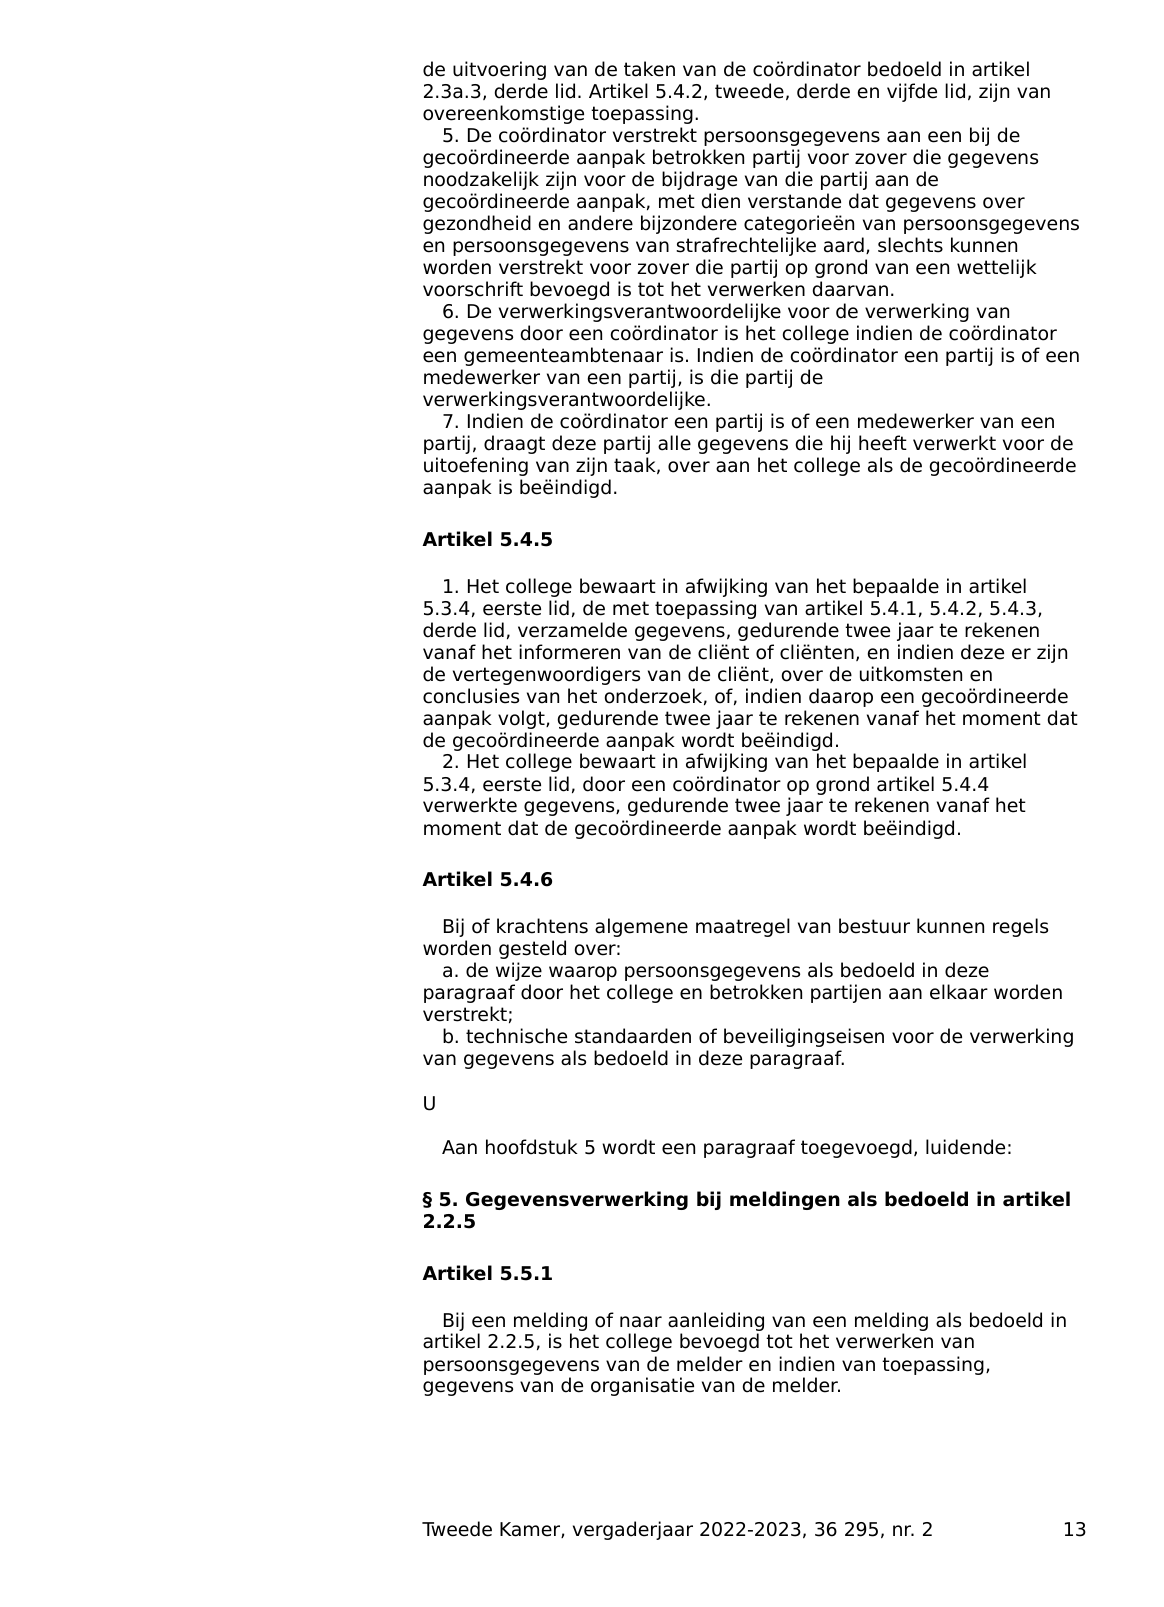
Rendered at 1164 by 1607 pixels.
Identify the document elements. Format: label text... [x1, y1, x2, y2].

subtitle § 5. Gegevensverwerking bij meldingen als bedoeld in artikel 2.2.5 [422, 1188, 1087, 1232]
text b. technische standaarden of beveiligingseisen voor de verwerking van gegevens als bedoeld in deze paragraaf. [422, 1026, 1087, 1070]
text 2. Het college bewaart in afwijking van het bepaalde in artikel 5.3.4, eerste lid, door een coördinator op grond artikel 5.4.4 verwerkte gegevens, gedurende twee jaar te rekenen vanaf het moment dat de gecoördineerde aanpak wordt beëindigd. [422, 751, 1087, 839]
text 6. De verwerkingsverantwoordelijke voor de verwerking van gegevens door een coördinator is het college indien de coördinator een gemeenteambtenaar is. Indien de coördinator een partij is of een medewerker van een partij, is die partij de verwerkingsverantwoordelijke. [422, 301, 1087, 411]
text 5. De coördinator verstrekt persoonsgegevens aan een bij de gecoördineerde aanpak betrokken partij voor zover die gegevens noodzakelijk zijn voor de bijdrage van die partij aan de gecoördineerde aanpak, met dien verstande dat gegevens over gezondheid en andere bijzondere categorieën van persoonsgegevens en persoonsgegevens van strafrechtelijke aard, slechts kunnen worden verstrekt voor zover die partij op grond van een wettelijk voorschrift bevoegd is tot het verwerken daarvan. [422, 125, 1087, 301]
text Bij een melding of naar aanleiding van een melding als bedoeld in artikel 2.2.5, is het college bevoegd tot het verwerken van persoonsgegevens van de melder en indien van toepassing, gegevens van de organisatie van de melder. [422, 1309, 1087, 1397]
subtitle Artikel 5.4.5 [422, 529, 1087, 551]
text a. de wijze waarop persoonsgegevens als bedoeld in deze paragraaf door het college en betrokken partijen aan elkaar worden verstrekt; [422, 960, 1087, 1026]
text 1. Het college bewaart in afwijking van het bepaalde in artikel 5.3.4, eerste lid, de met toepassing van artikel 5.4.1, 5.4.2, 5.4.3, derde lid, verzamelde gegevens, gedurende twee jaar te rekenen vanaf het informeren van de cliënt of cliënten, en indien deze er zijn de vertegenwoordigers van de cliënt, over de uitkomsten en conclusies van het onderzoek, of, indien daarop een gecoördineerde aanpak volgt, gedurende twee jaar te rekenen vanaf het moment dat de gecoördineerde aanpak wordt beëindigd. [422, 576, 1087, 751]
text Aan hoofdstuk 5 wordt een paragraaf toegevoegd, luidende: [422, 1137, 1087, 1158]
subtitle Artikel 5.5.1 [422, 1262, 1087, 1284]
subtitle Artikel 5.4.6 [422, 869, 1087, 891]
text 7. Indien de coördinator een partij is of een medewerker van een partij, draagt deze partij alle gegevens die hij heeft verwerkt voor de uitoefening van zijn taak, over aan het college als de gecoördineerde aanpak is beëindigd. [422, 411, 1087, 499]
text Bij of krachtens algemene maatregel van bestuur kunnen regels worden gesteld over: [422, 916, 1087, 960]
text de uitvoering van de taken van de coördinator bedoeld in artikel 2.3a.3, derde lid. Artikel 5.4.2, tweede, derde en vijfde lid, zijn van overeenkomstige toepassing. [422, 59, 1087, 125]
text U [422, 1092, 1087, 1114]
